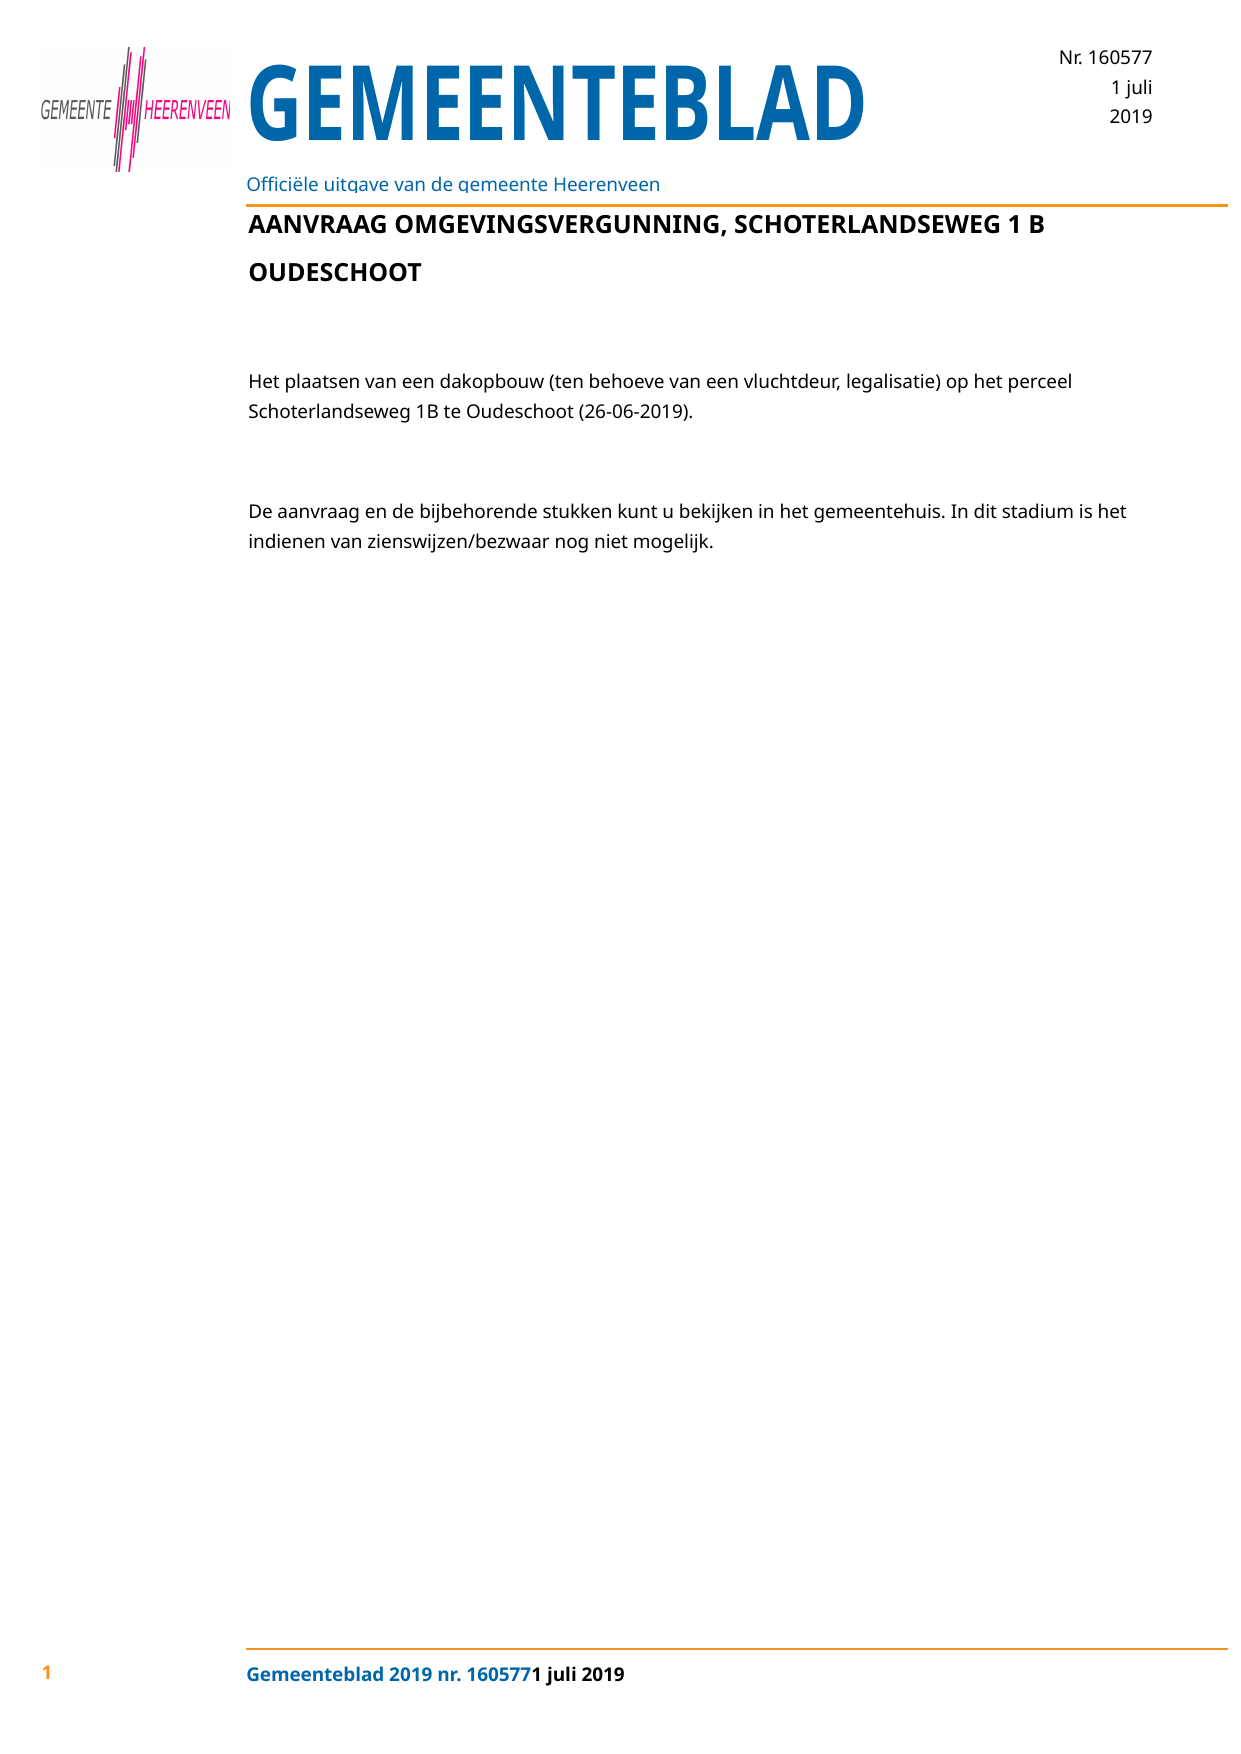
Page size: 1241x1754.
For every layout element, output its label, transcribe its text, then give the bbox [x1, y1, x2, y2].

text De aanvraag en de bijbehorende stukken kunt u bekijken in het gemeentehuis. In dit stadium is het indienen van zienswijzen/bezwaar nog niet mogelijk. [248, 499, 1152, 554]
text AANVRAAG OMGEVINGSVERGUNNING, SCHOTERLANDSEWEG 1 B OUDESCHOOT [248, 207, 1152, 288]
text Het plaatsen van een dakopbouw (ten behoeve van een vluchtdeur, legalisatie) op het perceel Schoterlandseweg 1B te Oudeschoot (26-06-2019). [248, 368, 1152, 424]
picture [41, 47, 231, 172]
